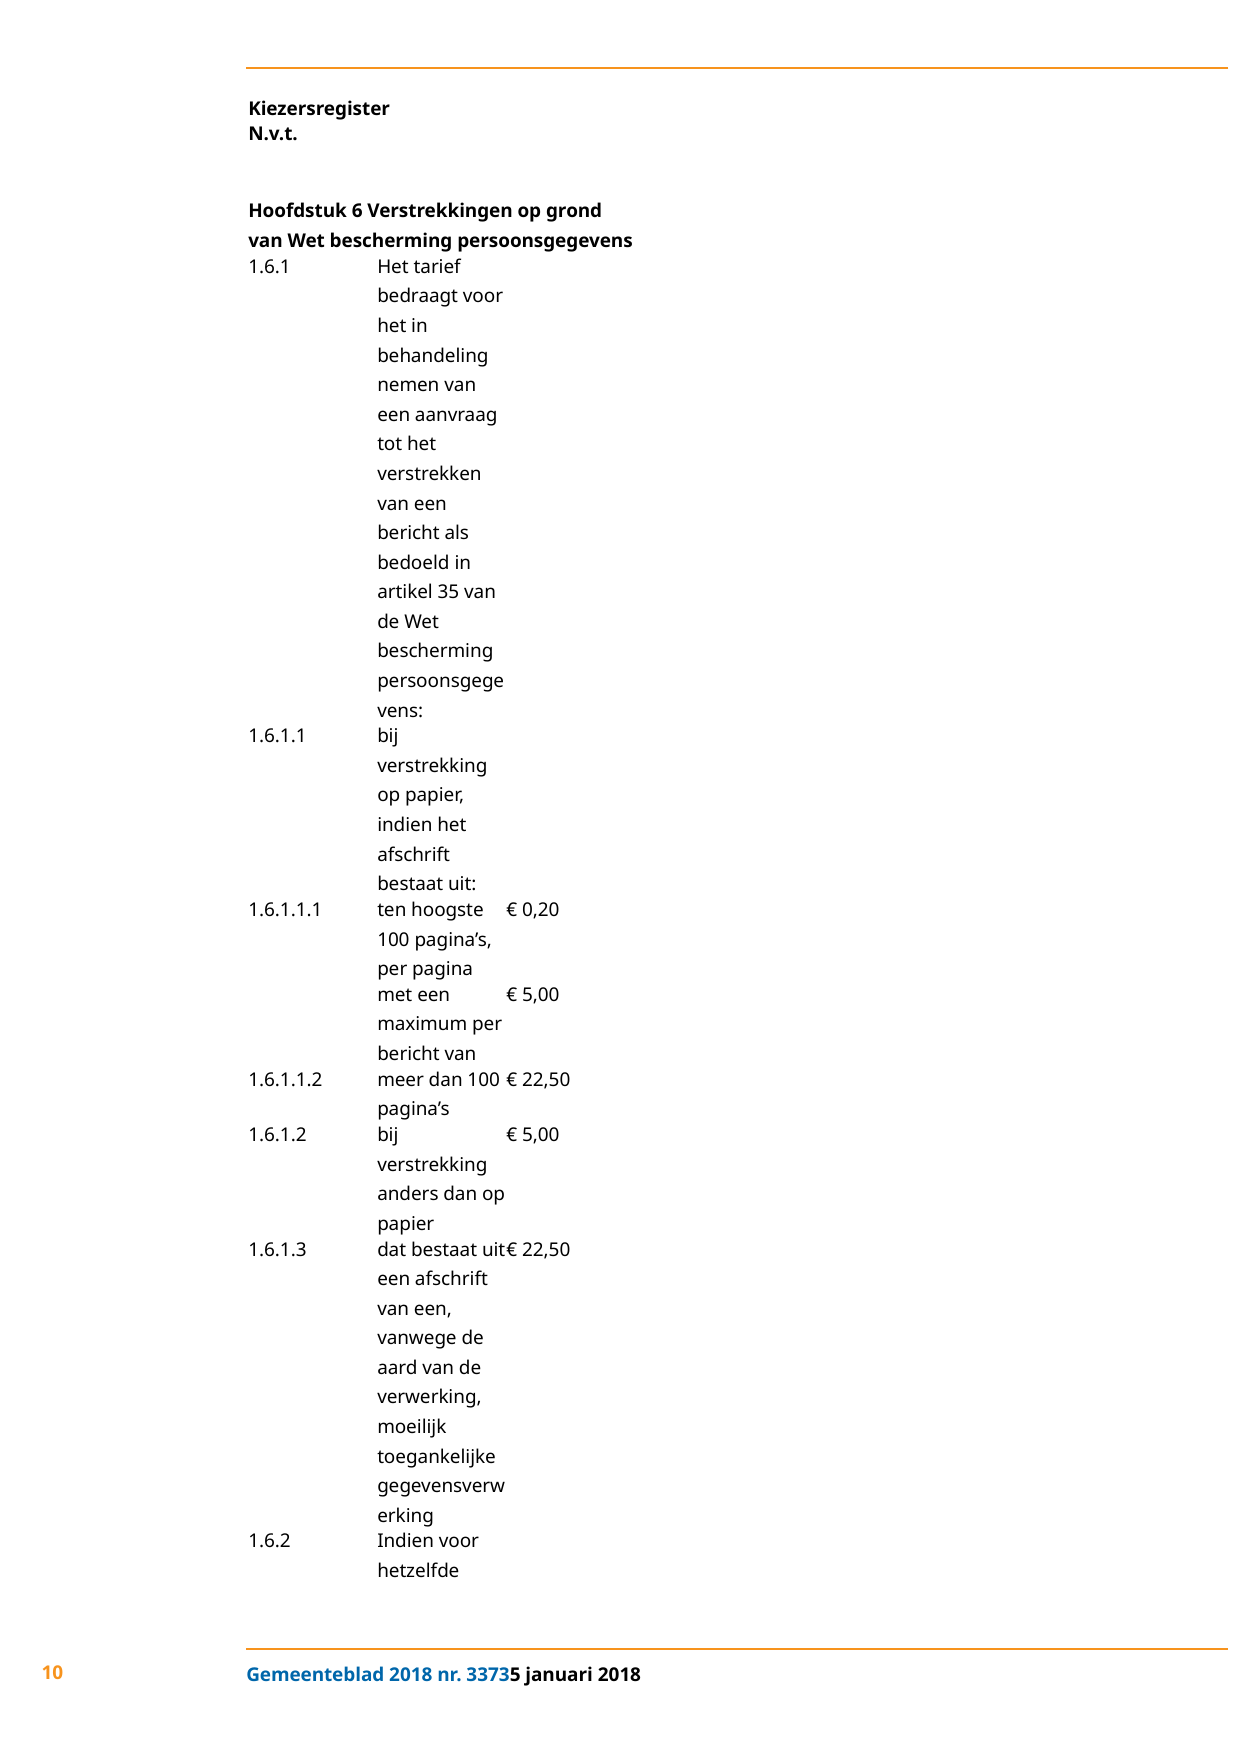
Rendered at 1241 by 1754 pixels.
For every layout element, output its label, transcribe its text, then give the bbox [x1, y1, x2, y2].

table_cell ten hoogste 100 pagina’s, per pagina [377, 896, 506, 981]
table_cell [506, 723, 635, 896]
table_cell € 5,00 [506, 1121, 635, 1236]
table_cell € 0,20 [506, 896, 635, 981]
table_cell € 22,50 [506, 1236, 635, 1528]
table_cell 1.6.1.3 [248, 1236, 377, 1528]
table_cell Het tarief bedraagt voor het in behandeling nemen van een aanvraag tot het verstrekken van een bericht als bedoeld in artikel 35 van de Wet bescherming persoonsgegevens: [377, 253, 506, 722]
table_cell Kiezersregister [248, 95, 635, 121]
table_cell bij verstrekking op papier, indien het afschrift bestaat uit: [377, 723, 506, 896]
table_cell € 5,00 [506, 981, 635, 1066]
table_cell [377, 146, 506, 172]
table_cell [377, 172, 506, 198]
table_cell 1.6.1.1.1 [248, 896, 377, 981]
table_cell [506, 146, 635, 172]
table_cell Indien voor hetzelfde [377, 1528, 506, 1583]
table_cell Hoofdstuk 6 Verstrekkingen op grond van Wet bescherming persoonsgegevens [248, 198, 635, 253]
table_cell met een maximum per bericht van [377, 981, 506, 1066]
table_cell [248, 146, 377, 172]
table_cell 1.6.2 [248, 1528, 377, 1583]
table_cell 1.6.1.1.2 [248, 1066, 377, 1121]
table_cell [506, 253, 635, 722]
table_cell [248, 981, 377, 1066]
table_cell N.v.t. [248, 121, 635, 146]
table_cell meer dan 100 pagina’s [377, 1066, 506, 1121]
table_cell bij verstrekking anders dan op papier [377, 1121, 506, 1236]
table_cell 1.6.1 [248, 253, 377, 722]
table_cell € 22,50 [506, 1066, 635, 1121]
table_cell [248, 172, 377, 198]
table_cell 1.6.1.2 [248, 1121, 377, 1236]
table_cell dat bestaat uit een afschrift van een, vanwege de aard van de verwerking, moeilijk toegankelijke gegevensverwerking [377, 1236, 506, 1528]
table_cell [506, 1528, 635, 1583]
picture [41, 47, 231, 172]
table_cell 1.6.1.1 [248, 723, 377, 896]
